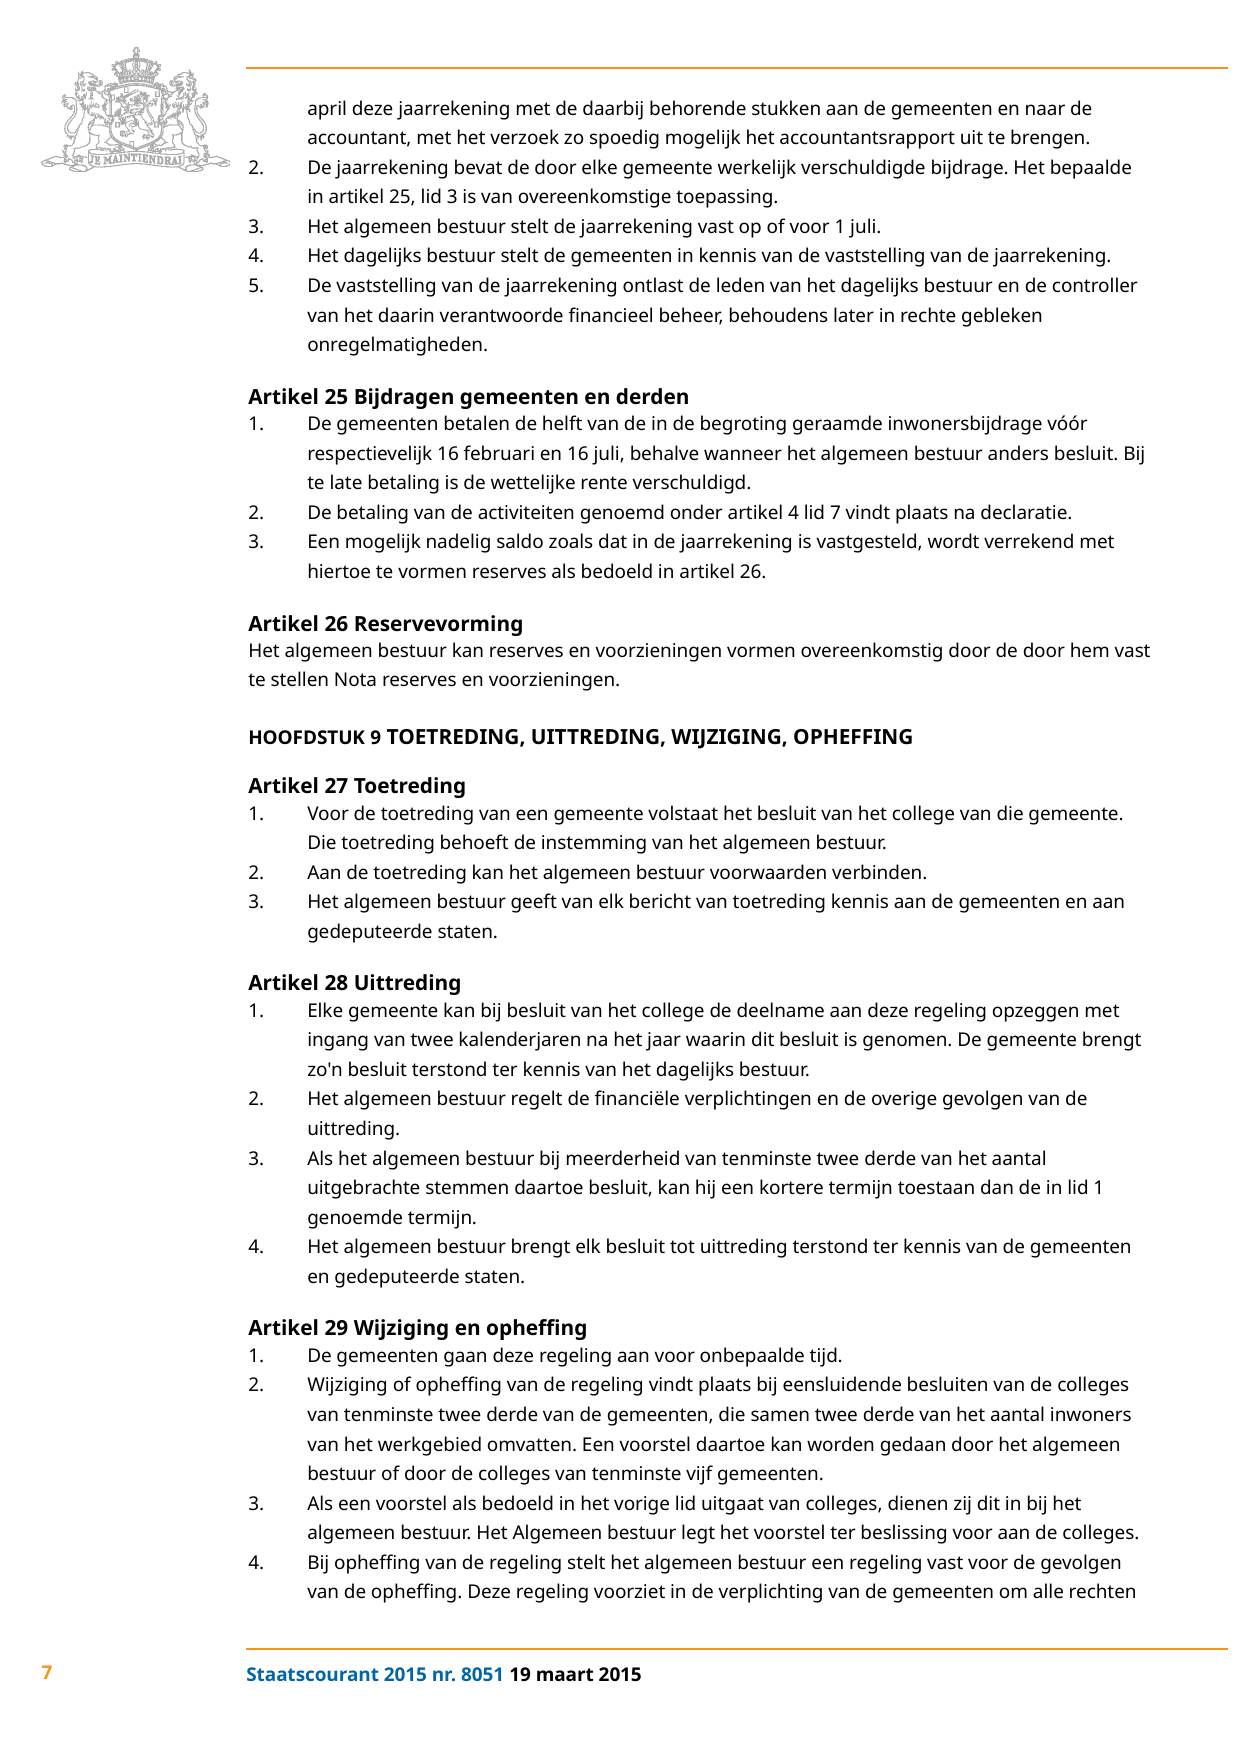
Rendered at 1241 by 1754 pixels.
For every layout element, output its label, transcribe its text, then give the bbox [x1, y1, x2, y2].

list Aan de toetreding kan het algemeen bestuur voorwaarden verbinden. [248, 859, 1152, 884]
list Bij opheffing van de regeling stelt het algemeen bestuur een regeling vast voor de gevolgen van de opheffing. Deze regeling voorziet in de verplichting van de gemeenten om alle rechten [248, 1549, 1152, 1604]
list Het algemeen bestuur stelt de jaarrekening vast op of voor 1 juli. [248, 213, 1152, 239]
list Voor de toetreding van een gemeente volstaat het besluit van het college van die gemeente. Die toetreding behoeft de instemming van het algemeen bestuur. [248, 800, 1152, 855]
list april deze jaarrekening met de daarbij behorende stukken aan de gemeenten en naar de accountant, met het verzoek zo spoedig mogelijk het accountantsrapport uit te brengen. [248, 95, 1152, 150]
list De betaling van de activiteiten genoemd onder artikel 4 lid 7 vindt plaats na declaratie. [248, 499, 1152, 525]
list Als een voorstel als bedoeld in het vorige lid uitgaat van colleges, dienen zij dit in bij het algemeen bestuur. Het Algemeen bestuur legt het voorstel ter beslissing voor aan de colleges. [248, 1490, 1152, 1545]
text Artikel 27 Toetreding [248, 771, 1152, 800]
text HOOFDSTUK 9 TOETREDING, UITTREDING, WIJZIGING, OPHEFFING [248, 722, 1152, 750]
text Artikel 25 Bijdragen gemeenten en derden [248, 382, 1152, 410]
list Het dagelijks bestuur stelt de gemeenten in kennis van de vaststelling van de jaarrekening. [248, 243, 1152, 268]
text Artikel 28 Uittreding [248, 968, 1152, 997]
list De jaarrekening bevat de door elke gemeente werkelijk verschuldigde bijdrage. Het bepaalde in artikel 25, lid 3 is van overeenkomstige toepassing. [248, 154, 1152, 209]
text Artikel 26 Reservevorming [248, 609, 1152, 637]
list Een mogelijk nadelig saldo zoals dat in de jaarrekening is vastgesteld, wordt verrekend met hiertoe te vormen reserves als bedoeld in artikel 26. [248, 529, 1152, 584]
text Het algemeen bestuur kan reserves en voorzieningen vormen overeenkomstig door de door hem vast te stellen Nota reserves en voorzieningen. [248, 637, 1152, 692]
list Het algemeen bestuur geeft van elk bericht van toetreding kennis aan de gemeenten en aan gedeputeerde staten. [248, 888, 1152, 944]
text Artikel 29 Wijziging en opheffing [248, 1313, 1152, 1342]
list Als het algemeen bestuur bij meerderheid van tenminste twee derde van het aantal uitgebrachte stemmen daartoe besluit, kan hij een kortere termijn toestaan dan de in lid 1 genoemde termijn. [248, 1145, 1152, 1230]
picture [41, 47, 231, 172]
list De vaststelling van de jaarrekening ontlast de leden van het dagelijks bestuur en de controller van het daarin verantwoorde financieel beheer, behoudens later in rechte gebleken onregelmatigheden. [248, 272, 1152, 357]
list Het algemeen bestuur brengt elk besluit tot uittreding terstond ter kennis van de gemeenten en gedeputeerde staten. [248, 1233, 1152, 1289]
list De gemeenten gaan deze regeling aan voor onbepaalde tijd. [248, 1342, 1152, 1368]
list Elke gemeente kan bij besluit van het college de deelname aan deze regeling opzeggen met ingang van twee kalenderjaren na het jaar waarin dit besluit is genomen. De gemeente brengt zo'n besluit terstond ter kennis van het dagelijks bestuur. [248, 997, 1152, 1082]
list Wijziging of opheffing van de regeling vindt plaats bij eensluidende besluiten van de colleges van tenminste twee derde van de gemeenten, die samen twee derde van het aantal inwoners van het werkgebied omvatten. Een voorstel daartoe kan worden gedaan door het algemeen bestuur of door de colleges van tenminste vijf gemeenten. [248, 1372, 1152, 1486]
list De gemeenten betalen de helft van de in de begroting geraamde inwonersbijdrage vóór respectievelijk 16 februari en 16 juli, behalve wanneer het algemeen bestuur anders besluit. Bij te late betaling is de wettelijke rente verschuldigd. [248, 410, 1152, 495]
list Het algemeen bestuur regelt de financiële verplichtingen en de overige gevolgen van de uittreding. [248, 1086, 1152, 1141]
